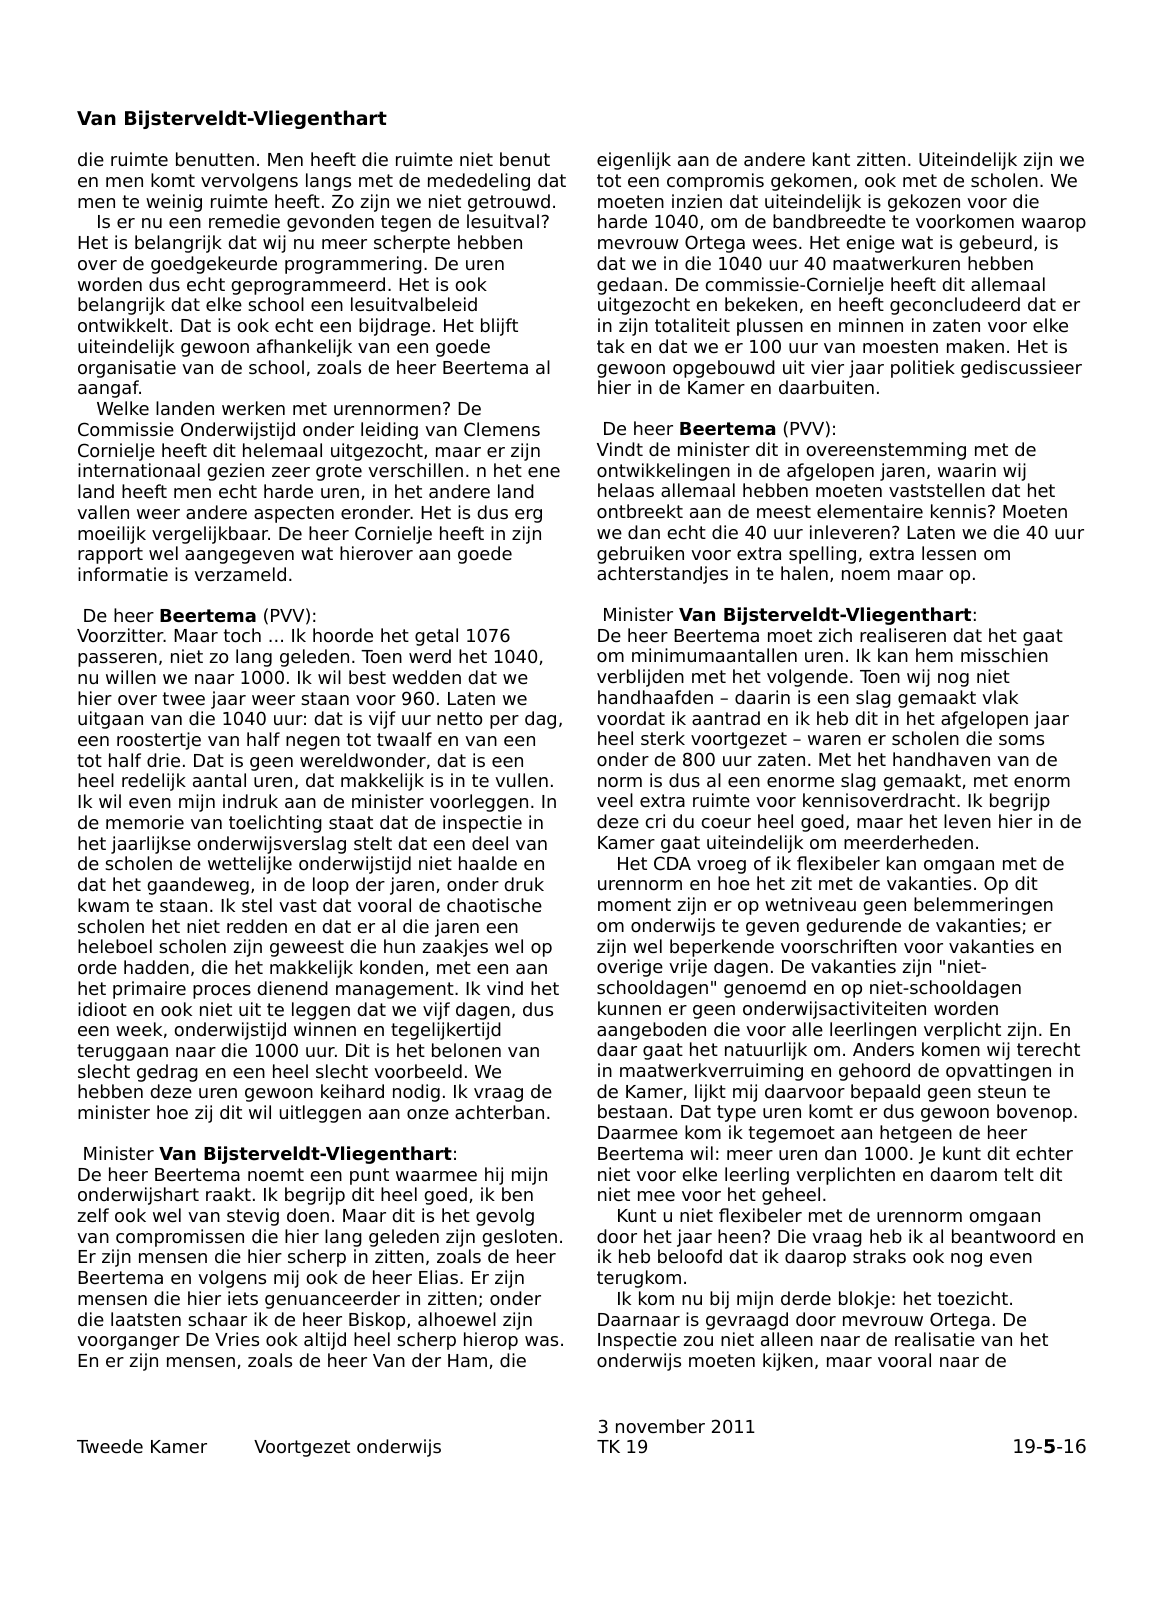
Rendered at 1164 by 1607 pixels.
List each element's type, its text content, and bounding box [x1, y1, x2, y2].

text Vindt de minister dit in overeenstemming met de ontwikkelingen in de afgelopen jaren, waarin wij helaas allemaal hebben moeten vaststellen dat het ontbreekt aan de meest elementaire kennis? Moeten we dan echt die 40 uur inleveren? Laten we die 40 uur gebruiken voor extra spelling, extra lessen om achterstandjes in te halen, noem maar op. [596, 440, 1087, 585]
text Kunt u niet flexibeler met de urennorm omgaan door het jaar heen? Die vraag heb ik al beantwoord en ik heb beloofd dat ik daarop straks ook nog even terugkom. [596, 1206, 1087, 1289]
text Het CDA vroeg of ik flexibeler kan omgaan met de urennorm en hoe het zit met de vakanties. Op dit moment zijn er op wetniveau geen belemmeringen om onderwijs te geven gedurende de vakanties; er zijn wel beperkende voorschriften voor vakanties en overige vrije dagen. De vakanties zijn "niet-schooldagen" genoemd en op niet-schooldagen kunnen er geen onderwijsactiviteiten worden aangeboden die voor alle leerlingen verplicht zijn. En daar gaat het natuurlijk om. Anders komen wij terecht in maatwerkverruiming en gehoord de opvattingen in de Kamer, lijkt mij daarvoor bepaald geen steun te bestaan. Dat type uren komt er dus gewoon bovenop. Daarmee kom ik tegemoet aan hetgeen de heer Beertema wil: meer uren dan 1000. Je kunt dit echter niet voor elke leerling verplichten en daarom telt dit niet mee voor het geheel. [596, 853, 1087, 1206]
text De heer Beertema (PVV): [77, 606, 567, 626]
text eigenlijk aan de andere kant zitten. Uiteindelijk zijn we tot een compromis gekomen, ook met de scholen. We moeten inzien dat uiteindelijk is gekozen voor die harde 1040, om de bandbreedte te voorkomen waarop mevrouw Ortega wees. Het enige wat is gebeurd, is dat we in die 1040 uur 40 maatwerkuren hebben gedaan. De commissie-Cornielje heeft dit allemaal uitgezocht en bekeken, en heeft geconcludeerd dat er in zijn totaliteit plussen en minnen in zaten voor elke tak en dat we er 100 uur van moesten maken. Het is gewoon opgebouwd uit vier jaar politiek gediscussieer hier in de Kamer en daarbuiten. [596, 150, 1087, 399]
text Is er nu een remedie gevonden tegen de lesuitval? Het is belangrijk dat wij nu meer scherpte hebben over de goedgekeurde programmering. De uren worden dus echt geprogrammeerd. Het is ook belangrijk dat elke school een lesuitvalbeleid ontwikkelt. Dat is ook echt een bijdrage. Het blijft uiteindelijk gewoon afhankelijk van een goede organisatie van de school, zoals de heer Beertema al aangaf. [77, 212, 567, 399]
text Welke landen werken met urennormen? De Commissie Onderwijstijd onder leiding van Clemens Cornielje heeft dit helemaal uitgezocht, maar er zijn internationaal gezien zeer grote verschillen. n het ene land heeft men echt harde uren, in het andere land vallen weer andere aspecten eronder. Het is dus erg moeilijk vergelijkbaar. De heer Cornielje heeft in zijn rapport wel aangegeven wat hierover aan goede informatie is verzameld. [77, 399, 567, 586]
text De heer Beertema noemt een punt waarmee hij mijn onderwijshart raakt. Ik begrijp dit heel goed, ik ben zelf ook wel van stevig doen. Maar dit is het gevolg van compromissen die hier lang geleden zijn gesloten. Er zijn mensen die hier scherp in zitten, zoals de heer Beertema en volgens mij ook de heer Elias. Er zijn mensen die hier iets genuanceerder in zitten; onder die laatsten schaar ik de heer Biskop, alhoewel zijn voorganger De Vries ook altijd heel scherp hierop was. En er zijn mensen, zoals de heer Van der Ham, die [77, 1164, 567, 1372]
text De heer Beertema (PVV): [596, 419, 1087, 440]
text Minister Van Bijsterveldt-Vliegenthart: [596, 605, 1087, 626]
text De heer Beertema moet zich realiseren dat het gaat om minimumaantallen uren. Ik kan hem misschien verblijden met het volgende. Toen wij nog niet handhaafden – daarin is een slag gemaakt vlak voordat ik aantrad en ik heb dit in het afgelopen jaar heel sterk voortgezet – waren er scholen die soms onder de 800 uur zaten. Met het handhaven van de norm is dus al een enorme slag gemaakt, met enorm veel extra ruimte voor kennisoverdracht. Ik begrijp deze cri du coeur heel goed, maar het leven hier in de Kamer gaat uiteindelijk om meerderheden. [596, 626, 1087, 853]
text die ruimte benutten. Men heeft die ruimte niet benut en men komt vervolgens langs met de mededeling dat men te weinig ruimte heeft. Zo zijn we niet getrouwd. [77, 150, 567, 212]
text Voorzitter. Maar toch ... Ik hoorde het getal 1076 passeren, niet zo lang geleden. Toen werd het 1040, nu willen we naar 1000. Ik wil best wedden dat we hier over twee jaar weer staan voor 960. Laten we uitgaan van die 1040 uur: dat is vijf uur netto per dag, een roostertje van half negen tot twaalf en van een tot half drie. Dat is geen wereldwonder, dat is een heel redelijk aantal uren, dat makkelijk is in te vullen. Ik wil even mijn indruk aan de minister voorleggen. In de memorie van toelichting staat dat de inspectie in het jaarlijkse onderwijsverslag stelt dat een deel van de scholen de wettelijke onderwijstijd niet haalde en dat het gaandeweg, in de loop der jaren, onder druk kwam te staan. Ik stel vast dat vooral de chaotische scholen het niet redden en dat er al die jaren een heleboel scholen zijn geweest die hun zaakjes wel op orde hadden, die het makkelijk konden, met een aan het primaire proces dienend management. Ik vind het idioot en ook niet uit te leggen dat we vijf dagen, dus een week, onderwijstijd winnen en tegelijkertijd teruggaan naar die 1000 uur. Dit is het belonen van slecht gedrag en een heel slecht voorbeeld. We hebben deze uren gewoon keihard nodig. Ik vraag de minister hoe zij dit wil uitleggen aan onze achterban. [77, 626, 567, 1124]
text Minister Van Bijsterveldt-Vliegenthart: [77, 1144, 567, 1164]
text Ik kom nu bij mijn derde blokje: het toezicht. Daarnaar is gevraagd door mevrouw Ortega. De Inspectie zou niet alleen naar de realisatie van het onderwijs moeten kijken, maar vooral naar de [596, 1289, 1087, 1372]
